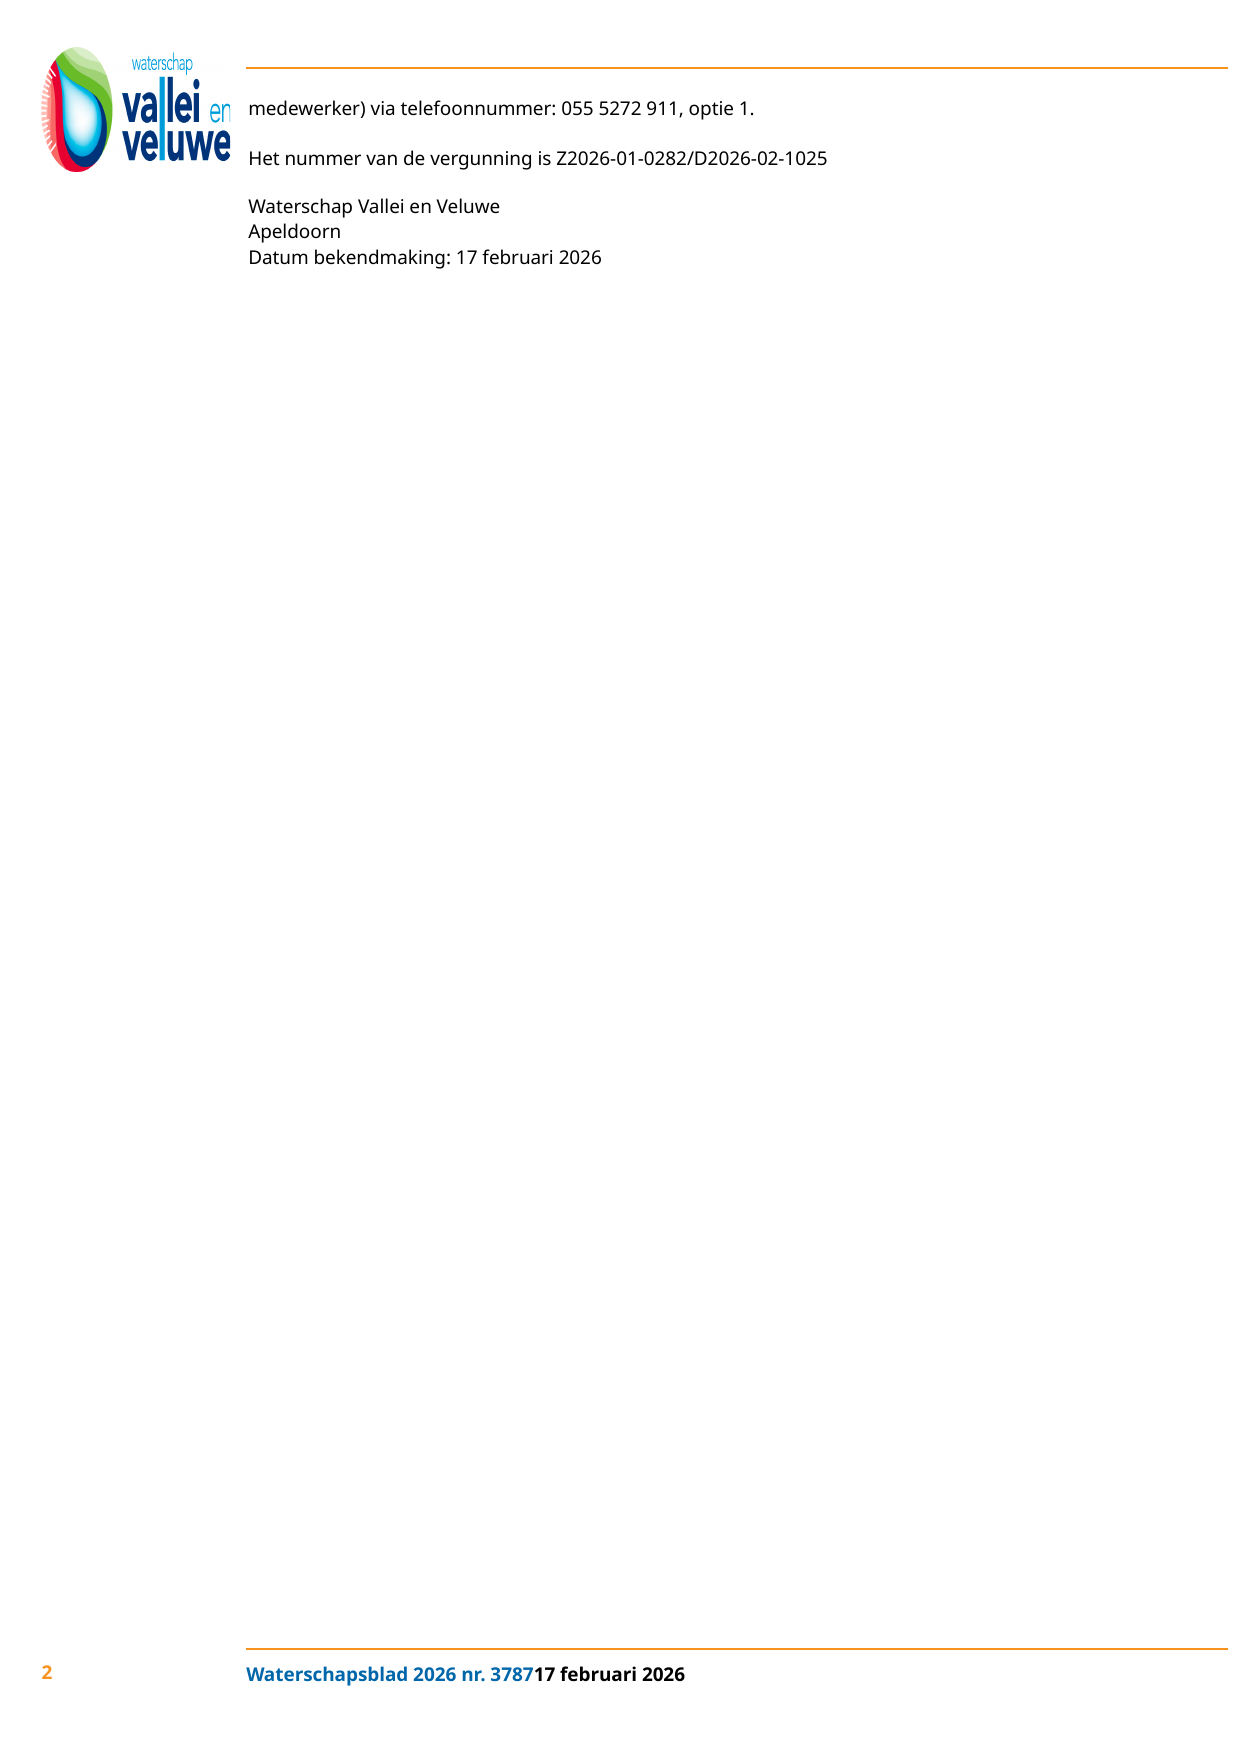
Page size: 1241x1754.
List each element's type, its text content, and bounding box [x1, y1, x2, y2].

text Datum bekendmaking: 17 februari 2026 [248, 244, 1152, 270]
text Apeldoorn [248, 219, 1152, 244]
text Waterschap Vallei en Veluwe [248, 193, 1152, 219]
text Het nummer van de vergunning is Z2026-01-0282/D2026-02-1025 [248, 145, 1152, 171]
text medewerker) via telefoonnummer: 055 5272 911, optie 1. [248, 95, 1152, 121]
picture [41, 47, 231, 172]
